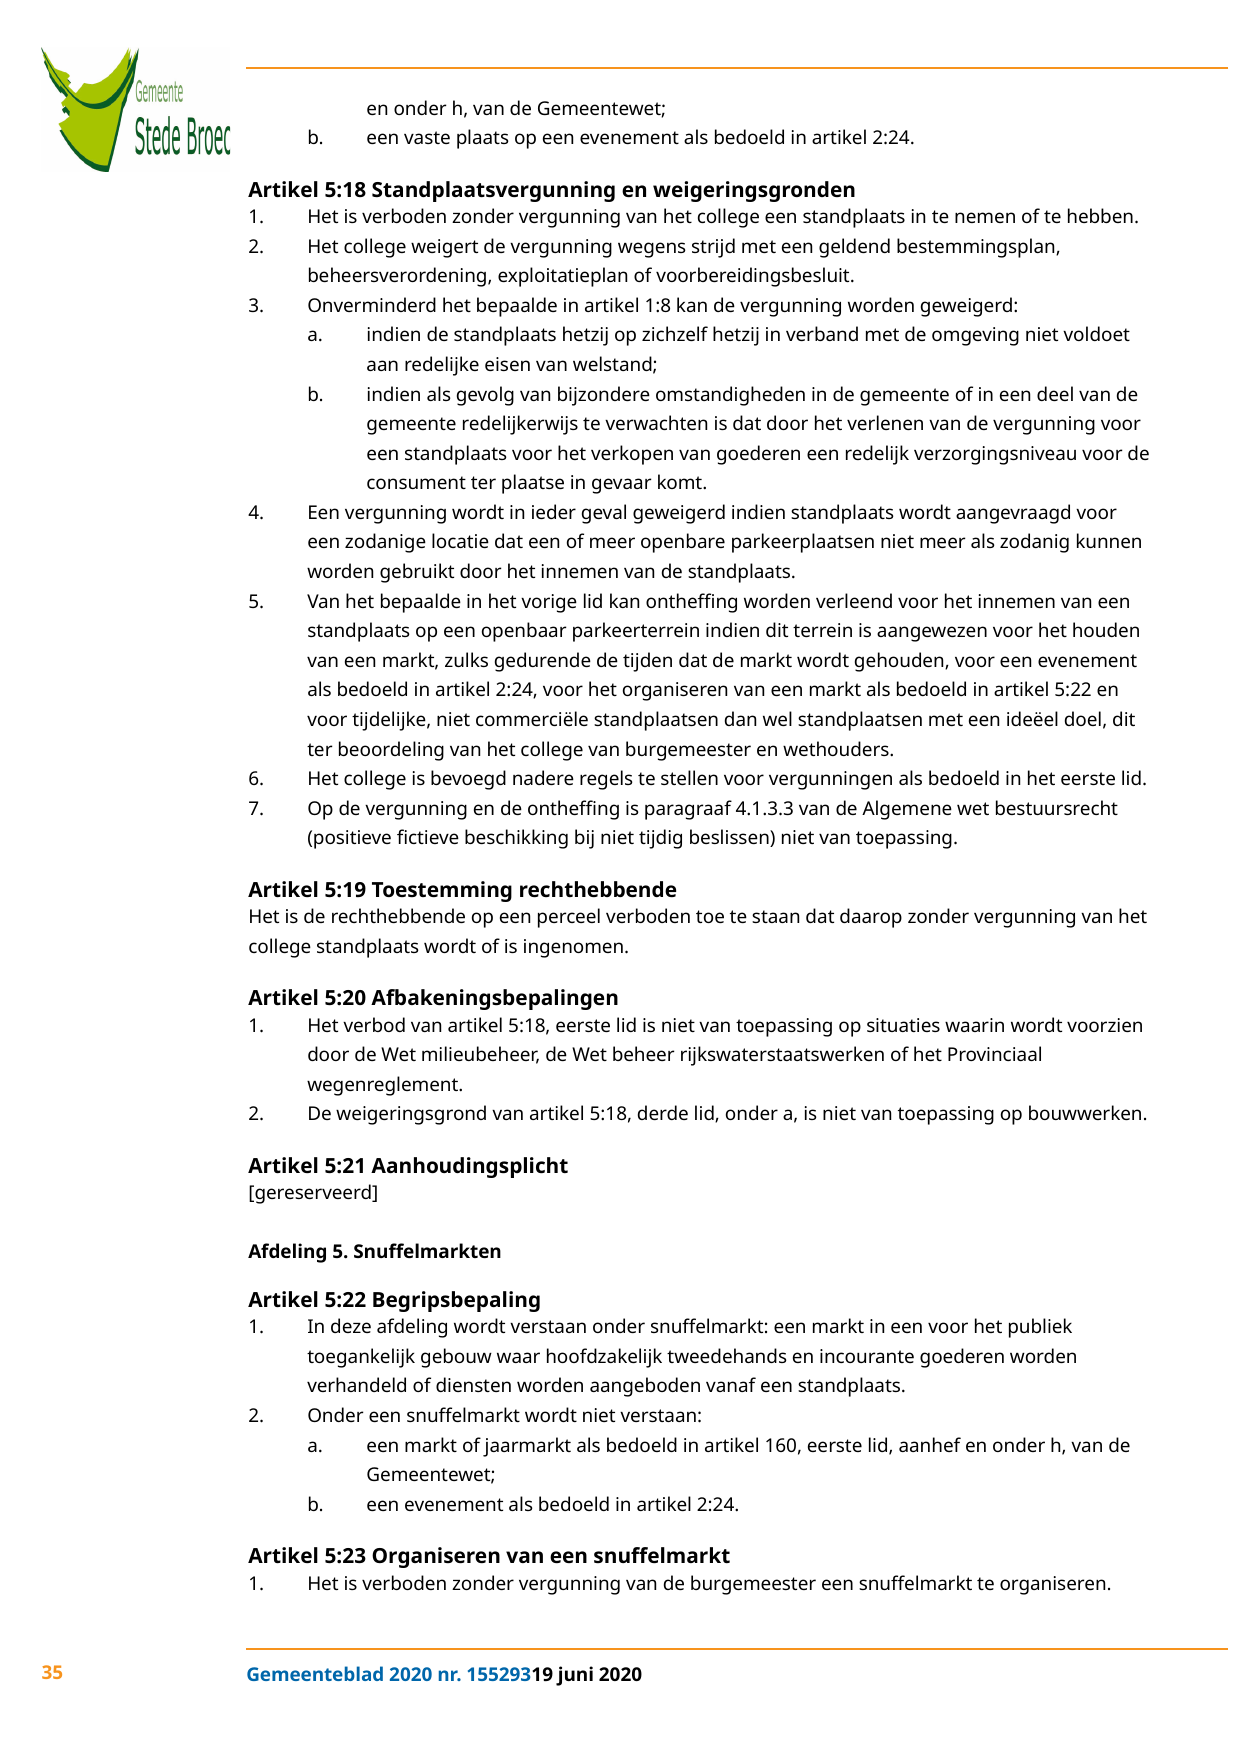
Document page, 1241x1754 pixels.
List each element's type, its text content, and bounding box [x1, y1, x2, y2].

text Artikel 5:23 Organiseren van een snuffelmarkt [248, 1541, 1152, 1570]
list een markt of jaarmarkt als bedoeld in artikel 160, eerste lid, aanhef en onder h, van de Gemeentewet; [307, 1432, 1152, 1487]
text [gereserveerd] [248, 1179, 1152, 1205]
list en onder h, van de Gemeentewet; [307, 95, 1152, 121]
text Artikel 5:19 Toestemming rechthebbende [248, 875, 1152, 903]
list Op de vergunning en de ontheffing is paragraaf 4.1.3.3 van de Algemene wet bestuursrecht (positieve fictieve beschikking bij niet tijdig beslissen) niet van toepassing. [248, 795, 1152, 850]
list Onder een snuffelmarkt wordt niet verstaan: [248, 1402, 1152, 1428]
list Van het bepaalde in het vorige lid kan ontheffing worden verleend voor het innemen van een standplaats op een openbaar parkeerterrein indien dit terrein is aangewezen voor het houden van een markt, zulks gedurende de tijden dat de markt wordt gehouden, voor een evenement als bedoeld in artikel 2:24, voor het organiseren van een markt als bedoeld in artikel 5:22 en voor tijdelijke, niet commerciële standplaatsen dan wel standplaatsen met een ideëel doel, dit ter beoordeling van het college van burgemeester en wethouders. [248, 588, 1152, 761]
text Artikel 5:20 Afbakeningsbepalingen [248, 983, 1152, 1012]
picture [41, 47, 231, 172]
list Het verbod van artikel 5:18, eerste lid is niet van toepassing op situaties waarin wordt voorzien door de Wet milieubeheer, de Wet beheer rijkswaterstaatswerken of het Provinciaal wegenreglement. [248, 1012, 1152, 1097]
list Het is verboden zonder vergunning van de burgemeester een snuffelmarkt te organiseren. [248, 1570, 1152, 1596]
text Artikel 5:21 Aanhoudingsplicht [248, 1151, 1152, 1179]
list een evenement als bedoeld in artikel 2:24. [307, 1491, 1152, 1517]
text Afdeling 5. Snuffelmarkten [248, 1238, 1152, 1264]
list Het is verboden zonder vergunning van het college een standplaats in te nemen of te hebben. [248, 203, 1152, 229]
list Een vergunning wordt in ieder geval geweigerd indien standplaats wordt aangevraagd voor een zodanige locatie dat een of meer openbare parkeerplaatsen niet meer als zodanig kunnen worden gebruikt door het innemen van de standplaats. [248, 499, 1152, 584]
list In deze afdeling wordt verstaan onder snuffelmarkt: een markt in een voor het publiek toegankelijk gebouw waar hoofdzakelijk tweedehands en incourante goederen worden verhandeld of diensten worden aangeboden vanaf een standplaats. [248, 1313, 1152, 1398]
list indien als gevolg van bijzondere omstandigheden in de gemeente of in een deel van de gemeente redelijkerwijs te verwachten is dat door het verlenen van de vergunning voor een standplaats voor het verkopen van goederen een redelijk verzorgingsniveau voor de consument ter plaatse in gevaar komt. [307, 381, 1152, 495]
list Onverminderd het bepaalde in artikel 1:8 kan de vergunning worden geweigerd: [248, 292, 1152, 318]
list Het college weigert de vergunning wegens strijd met een geldend bestemmingsplan, beheersverordening, exploitatieplan of voorbereidingsbesluit. [248, 233, 1152, 288]
text Het is de rechthebbende op een perceel verboden toe te staan dat daarop zonder vergunning van het college standplaats wordt of is ingenomen. [248, 903, 1152, 959]
list De weigeringsgrond van artikel 5:18, derde lid, onder a, is niet van toepassing op bouwwerken. [248, 1101, 1152, 1126]
list een vaste plaats op een evenement als bedoeld in artikel 2:24. [307, 124, 1152, 150]
text Artikel 5:18 Standplaatsvergunning en weigeringsgronden [248, 175, 1152, 203]
list indien de standplaats hetzij op zichzelf hetzij in verband met de omgeving niet voldoet aan redelijke eisen van welstand; [307, 322, 1152, 377]
list Het college is bevoegd nadere regels te stellen voor vergunningen als bedoeld in het eerste lid. [248, 765, 1152, 791]
text Artikel 5:22 Begripsbepaling [248, 1285, 1152, 1313]
